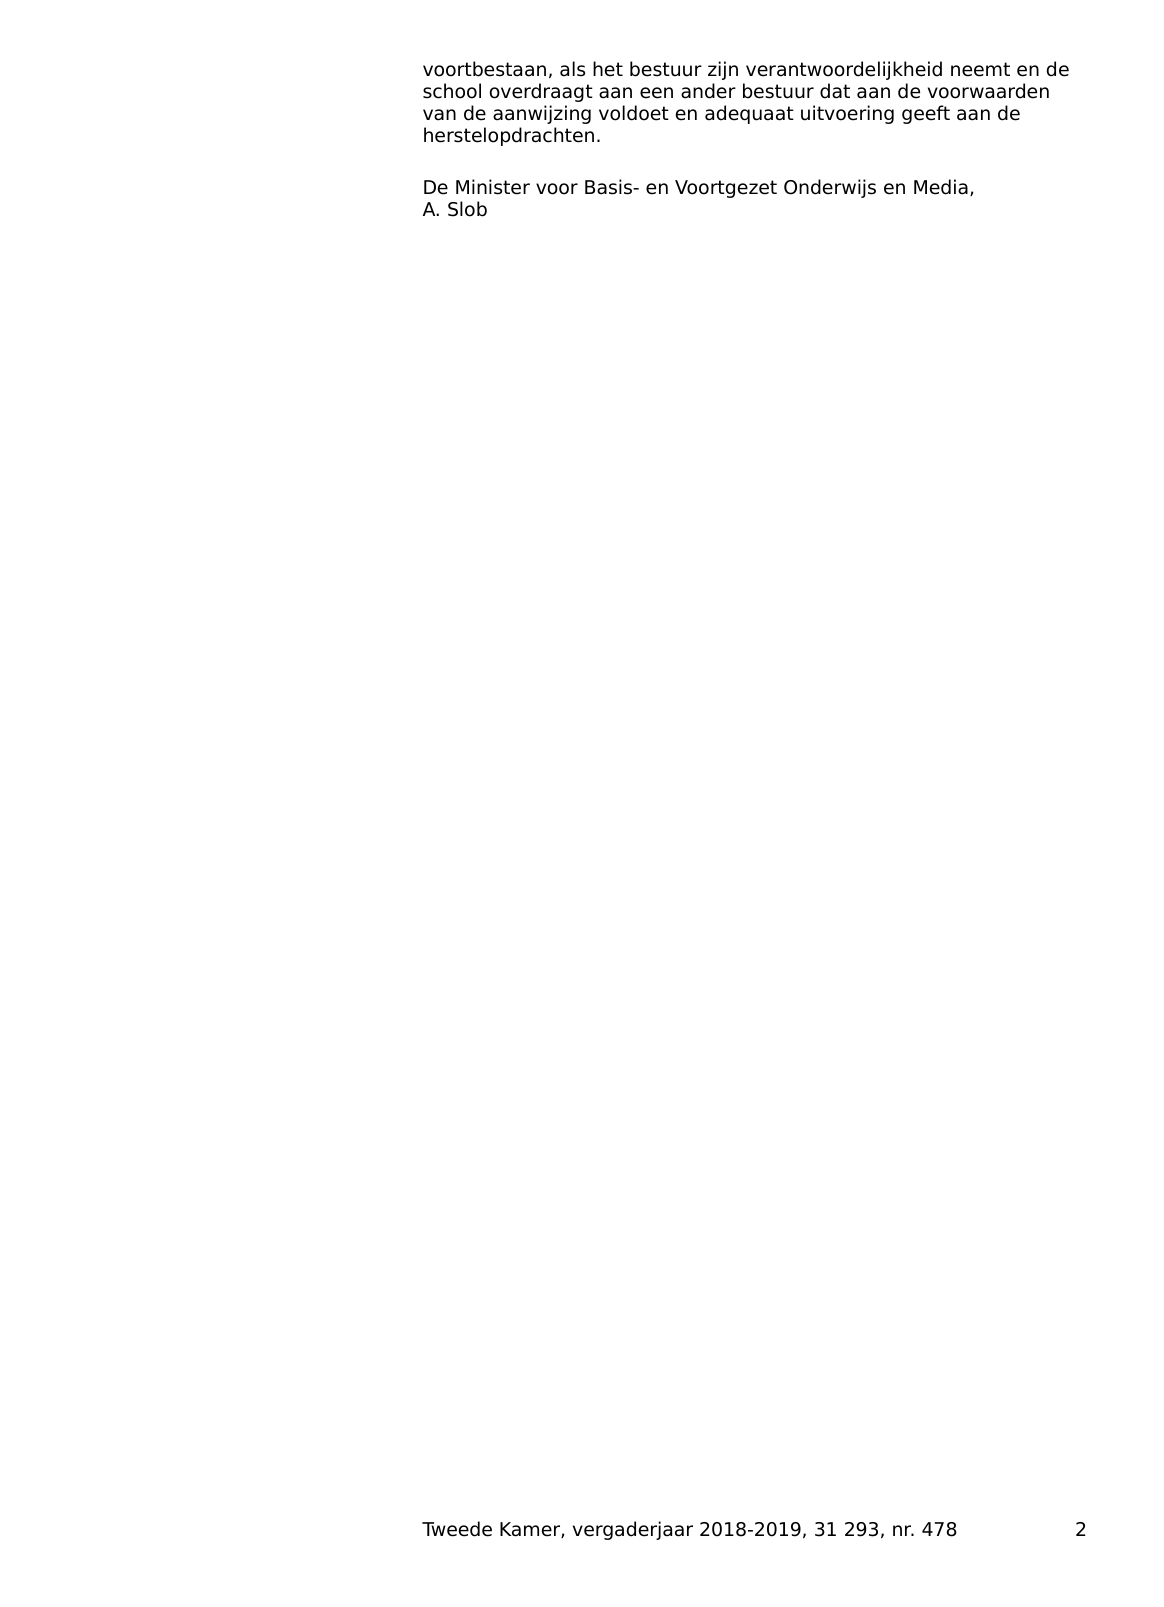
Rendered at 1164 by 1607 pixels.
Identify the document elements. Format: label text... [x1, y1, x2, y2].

text voortbestaan, als het bestuur zijn verantwoordelijkheid neemt en de school overdraagt aan een ander bestuur dat aan de voorwaarden van de aanwijzing voldoet en adequaat uitvoering geeft aan de herstelopdrachten. [422, 59, 1087, 147]
text De Minister voor Basis- en Voortgezet Onderwijs en Media, A. Slob [422, 177, 1087, 221]
